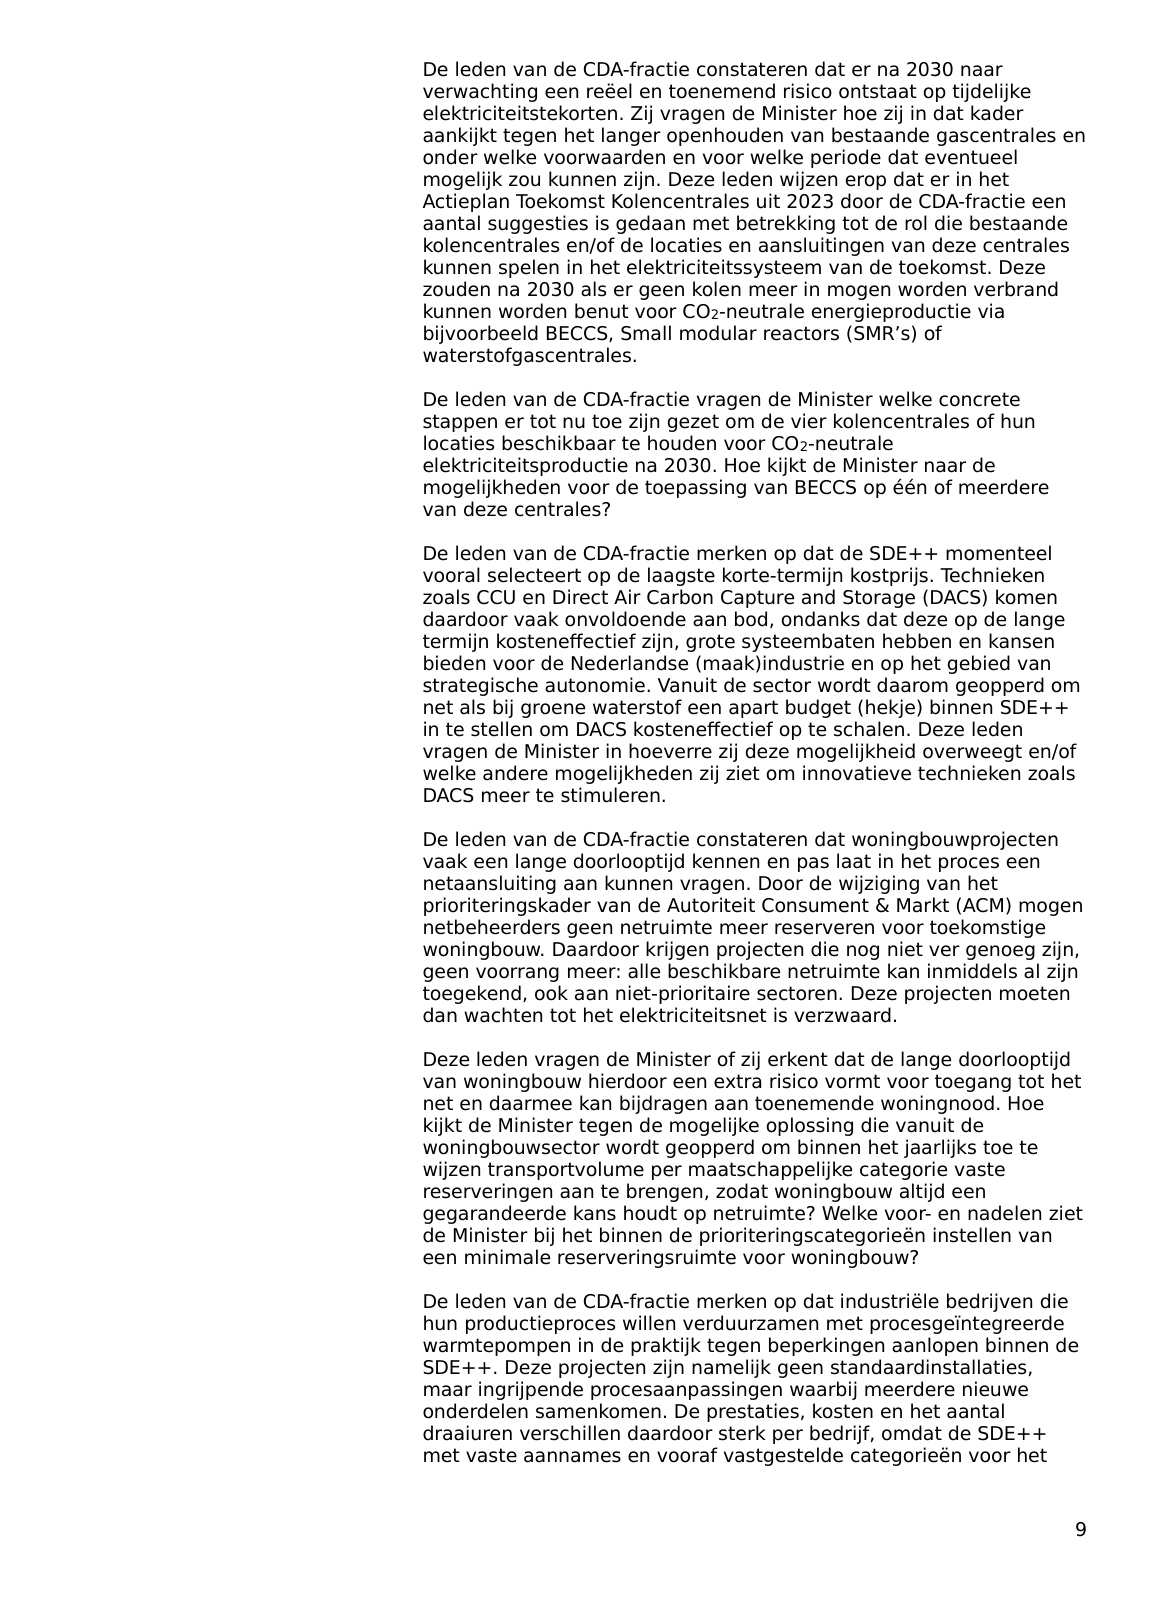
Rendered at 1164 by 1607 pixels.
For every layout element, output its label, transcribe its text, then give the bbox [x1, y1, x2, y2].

text De leden van de CDA-fractie constateren dat er na 2030 naar verwachting een reëel en toenemend risico ontstaat op tijdelijke elektriciteitstekorten. Zij vragen de Minister hoe zij in dat kader aankijkt tegen het langer openhouden van bestaande gascentrales en onder welke voorwaarden en voor welke periode dat eventueel mogelijk zou kunnen zijn. Deze leden wijzen erop dat er in het Actieplan Toekomst Kolencentrales uit 2023 door de CDA-fractie een aantal suggesties is gedaan met betrekking tot de rol die bestaande kolencentrales en/of de locaties en aansluitingen van deze centrales kunnen spelen in het elektriciteitssysteem van de toekomst. Deze zouden na 2030 als er geen kolen meer in mogen worden verbrand kunnen worden benut voor CO2-neutrale energieproductie via bijvoorbeeld BECCS, Small modular reactors (SMR’s) of waterstofgascentrales. [422, 59, 1087, 367]
text De leden van de CDA-fractie constateren dat woningbouwprojecten vaak een lange doorlooptijd kennen en pas laat in het proces een netaansluiting aan kunnen vragen. Door de wijziging van het prioriteringskader van de Autoriteit Consument & Markt (ACM) mogen netbeheerders geen netruimte meer reserveren voor toekomstige woningbouw. Daardoor krijgen projecten die nog niet ver genoeg zijn, geen voorrang meer: alle beschikbare netruimte kan inmiddels al zijn toegekend, ook aan niet-prioritaire sectoren. Deze projecten moeten dan wachten tot het elektriciteitsnet is verzwaard. [422, 829, 1087, 1027]
text De leden van de CDA-fractie merken op dat industriële bedrijven die hun productieproces willen verduurzamen met procesgeïntegreerde warmtepompen in de praktijk tegen beperkingen aanlopen binnen de SDE++. Deze projecten zijn namelijk geen standaardinstallaties, maar ingrijpende procesaanpassingen waarbij meerdere nieuwe onderdelen samenkomen. De prestaties, kosten en het aantal draaiuren verschillen daardoor sterk per bedrijf, omdat de SDE++ met vaste aannames en vooraf vastgestelde categorieën voor het [422, 1291, 1087, 1467]
text Deze leden vragen de Minister of zij erkent dat de lange doorlooptijd van woningbouw hierdoor een extra risico vormt voor toegang tot het net en daarmee kan bijdragen aan toenemende woningnood. Hoe kijkt de Minister tegen de mogelijke oplossing die vanuit de woningbouwsector wordt geopperd om binnen het jaarlijks toe te wijzen transportvolume per maatschappelijke categorie vaste reserveringen aan te brengen, zodat woningbouw altijd een gegarandeerde kans houdt op netruimte? Welke voor- en nadelen ziet de Minister bij het binnen de prioriteringscategorieën instellen van een minimale reserveringsruimte voor woningbouw? [422, 1049, 1087, 1269]
text De leden van de CDA-fractie merken op dat de SDE++ momenteel vooral selecteert op de laagste korte-termijn kostprijs. Technieken zoals CCU en Direct Air Carbon Capture and Storage (DACS) komen daardoor vaak onvoldoende aan bod, ondanks dat deze op de lange termijn kosteneffectief zijn, grote systeembaten hebben en kansen bieden voor de Nederlandse (maak)industrie en op het gebied van strategische autonomie. Vanuit de sector wordt daarom geopperd om net als bij groene waterstof een apart budget (hekje) binnen SDE++ in te stellen om DACS kosteneffectief op te schalen. Deze leden vragen de Minister in hoeverre zij deze mogelijkheid overweegt en/of welke andere mogelijkheden zij ziet om innovatieve technieken zoals DACS meer te stimuleren. [422, 543, 1087, 807]
text De leden van de CDA-fractie vragen de Minister welke concrete stappen er tot nu toe zijn gezet om de vier kolencentrales of hun locaties beschikbaar te houden voor CO2-neutrale elektriciteitsproductie na 2030. Hoe kijkt de Minister naar de mogelijkheden voor de toepassing van BECCS op één of meerdere van deze centrales? [422, 389, 1087, 521]
